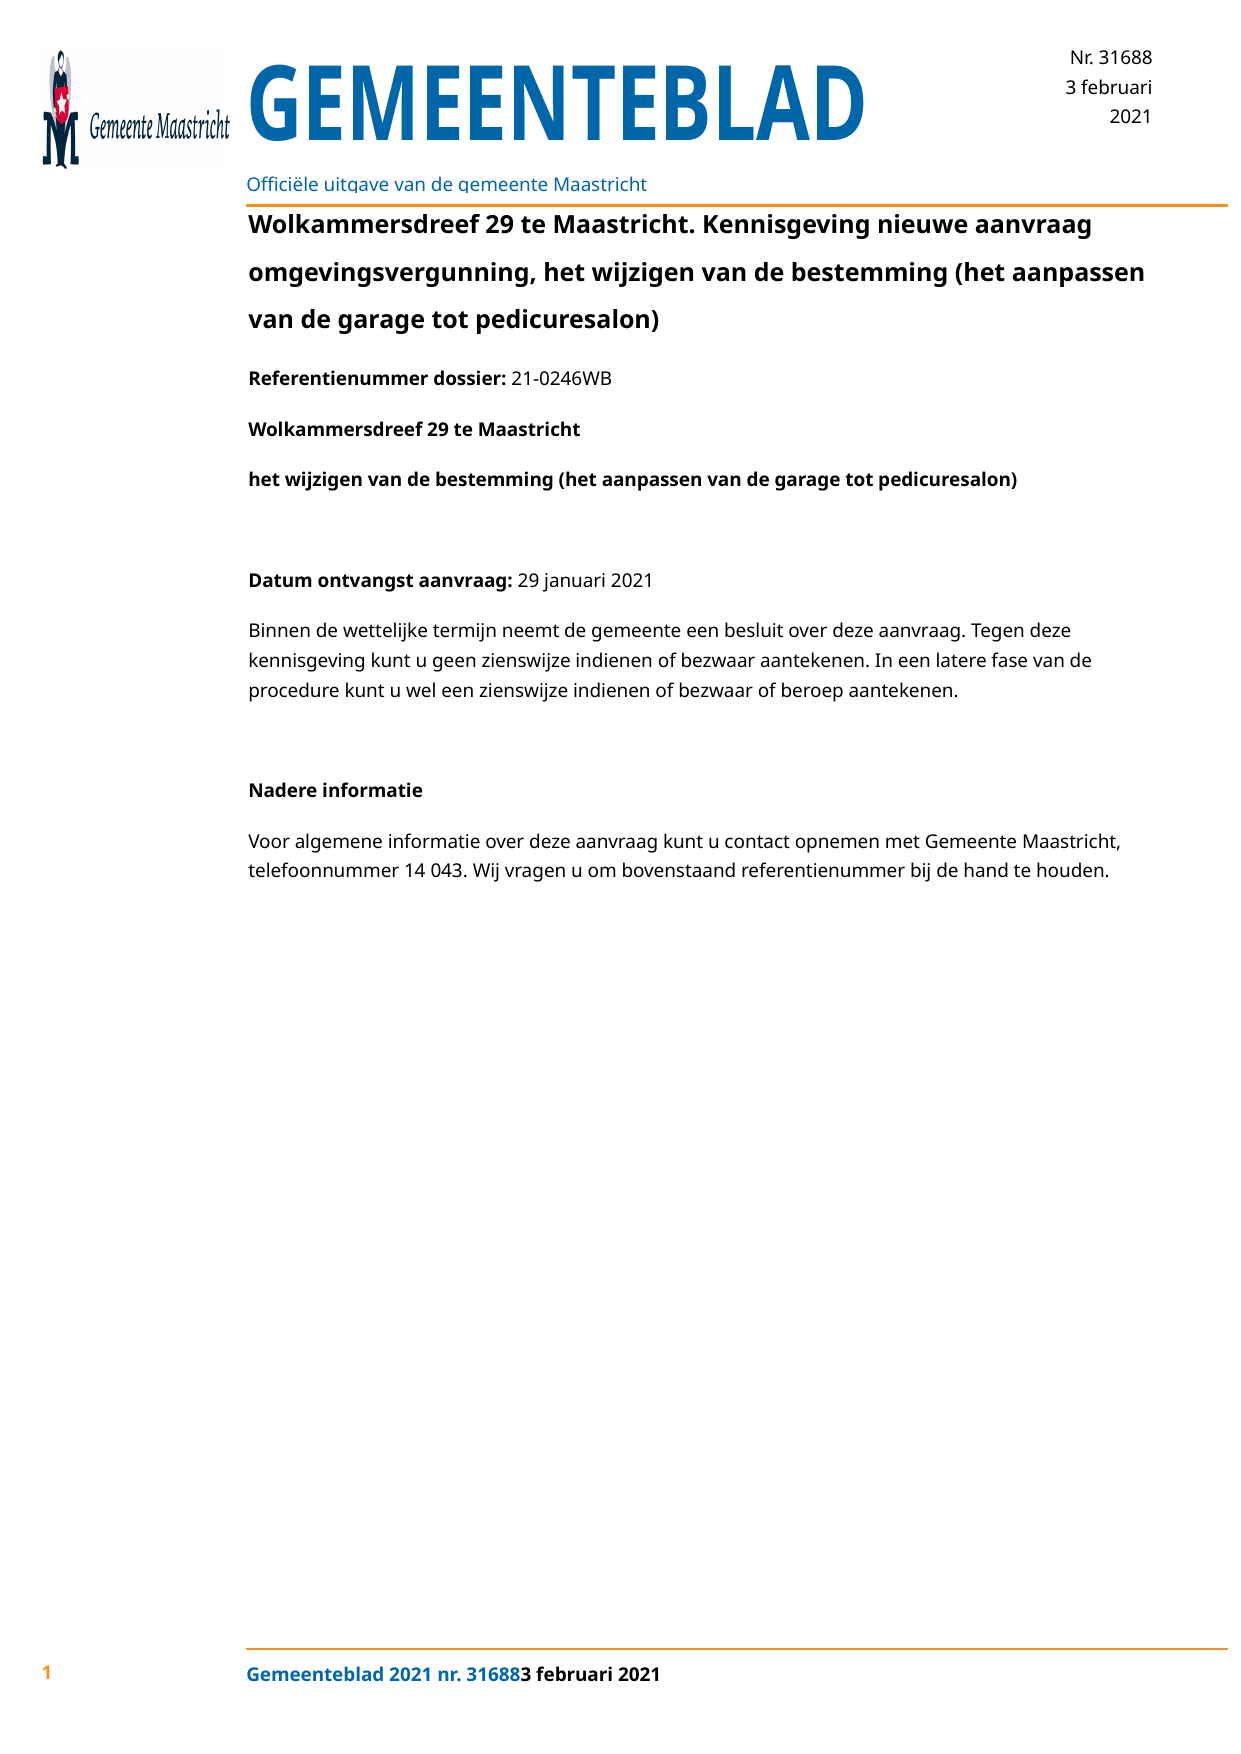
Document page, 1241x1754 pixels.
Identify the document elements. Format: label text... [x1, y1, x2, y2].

text Voor algemene informatie over deze aanvraag kunt u contact opnemen met Gemeente Maastricht, telefoonnummer 14 043. Wij vragen u om bovenstaand referentienummer bij de hand te houden. [248, 828, 1152, 883]
text het wijzigen van de bestemming (het aanpassen van de garage tot pedicuresalon) [248, 466, 1152, 492]
text Nadere informatie [248, 778, 1152, 803]
text Datum ontvangst aanvraag: 29 januari 2021 [248, 567, 1152, 593]
text Referentienummer dossier: 21-0246WB [248, 366, 1152, 391]
text Wolkammersdreef 29 te Maastricht [248, 416, 1152, 442]
text Wolkammersdreef 29 te Maastricht. Kennisgeving nieuwe aanvraag omgevingsvergunning, het wijzigen van de bestemming (het aanpassen van de garage tot pedicuresalon) [248, 207, 1152, 336]
text Binnen de wettelijke termijn neemt de gemeente een besluit over deze aanvraag. Tegen deze kennisgeving kunt u geen zienswijze indienen of bezwaar aantekenen. In een latere fase van de procedure kunt u wel een zienswijze indienen of bezwaar of beroep aantekenen. [248, 618, 1152, 702]
picture [41, 47, 231, 172]
